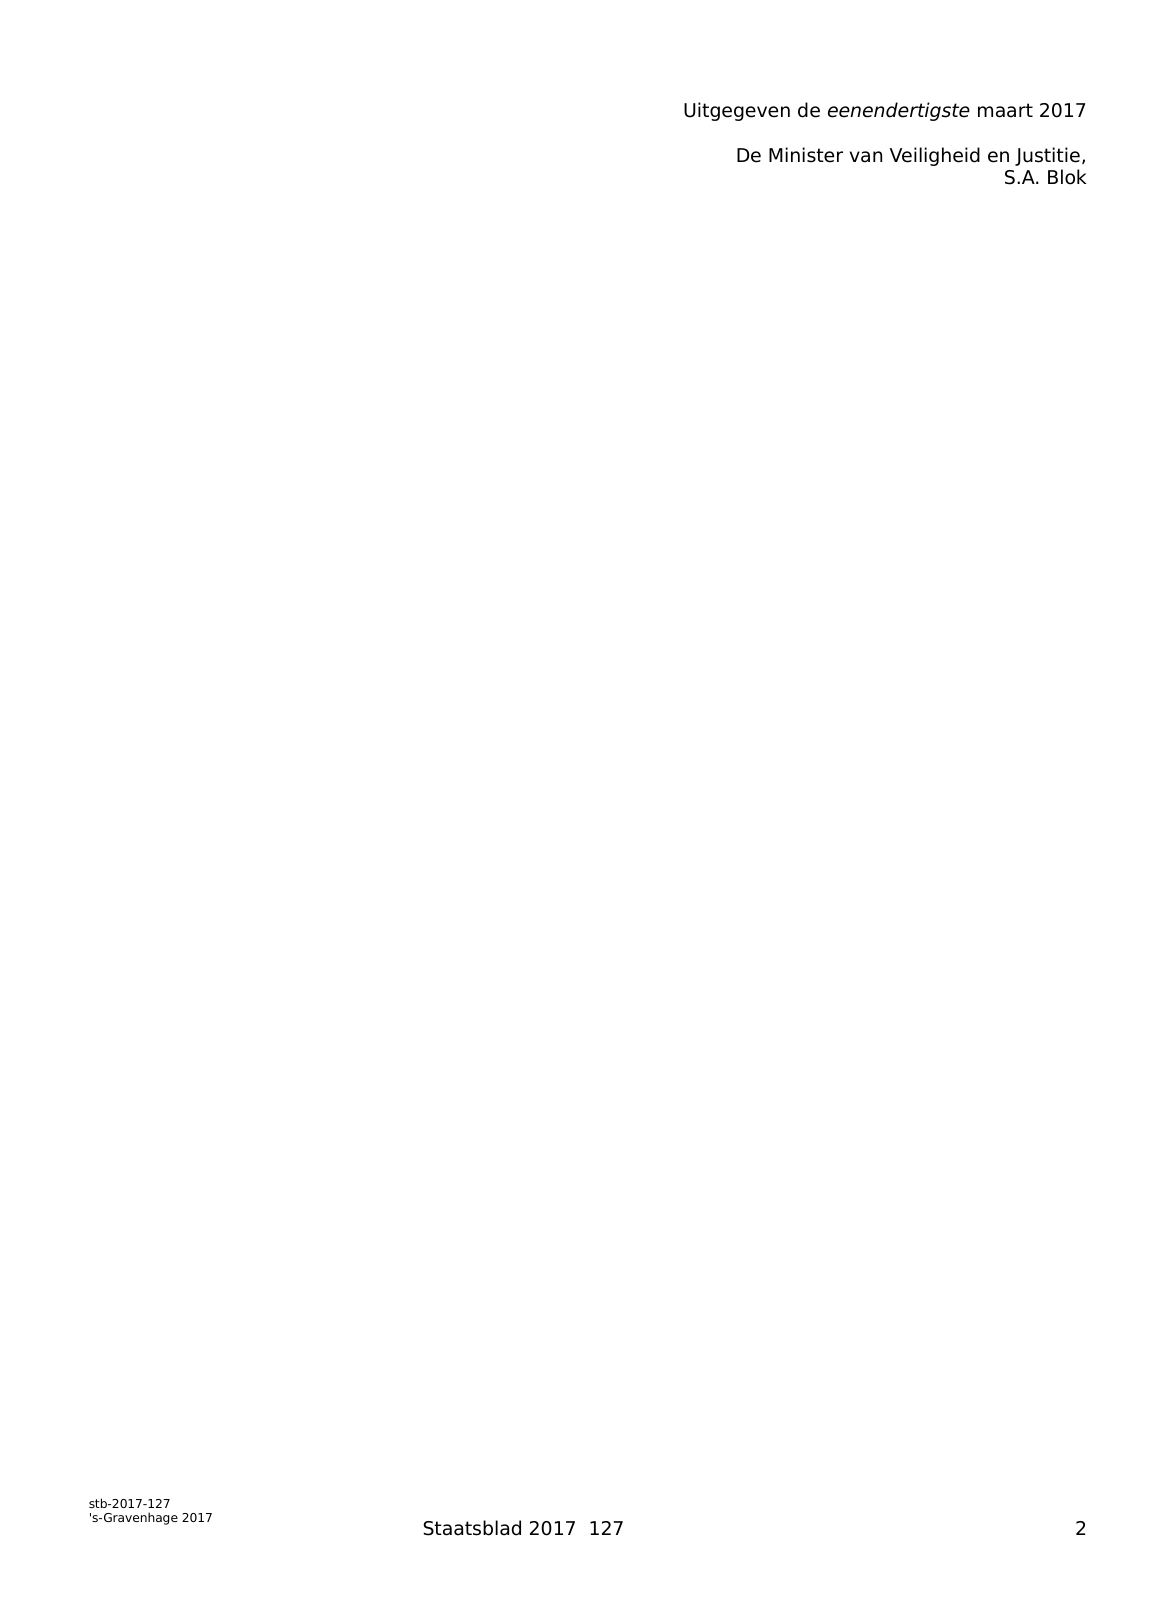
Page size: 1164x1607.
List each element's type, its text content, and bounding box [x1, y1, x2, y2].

text stb-2017-127 [88, 1497, 323, 1511]
text De Minister van Veiligheid en Justitie, S.A. Blok [422, 144, 1087, 188]
text Uitgegeven de eenendertigste maart 2017 [422, 100, 1087, 122]
text 's-Gravenhage 2017 [88, 1511, 323, 1525]
